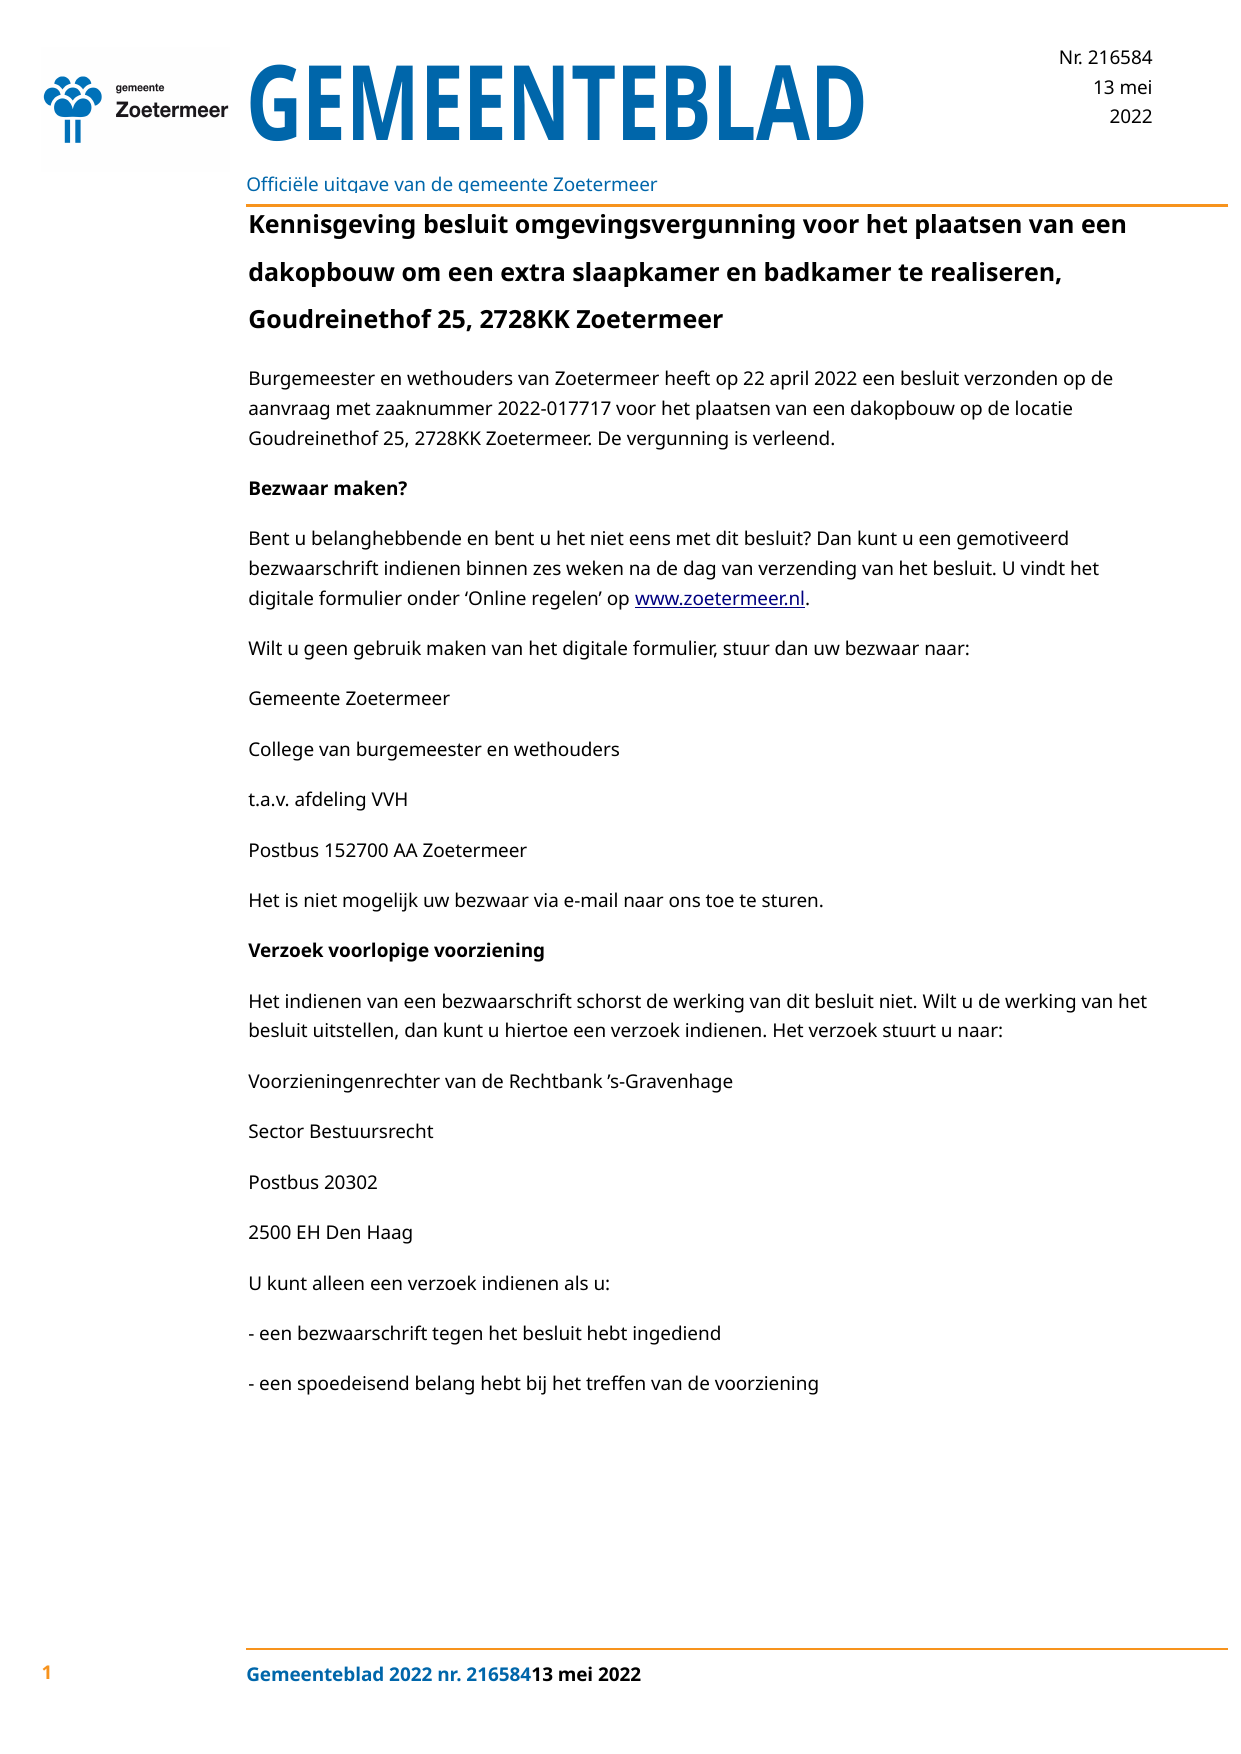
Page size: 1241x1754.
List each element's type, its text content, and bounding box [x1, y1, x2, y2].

text College van burgemeester en wethouders [248, 736, 1152, 762]
text Bezwaar maken? [248, 475, 1152, 501]
text Sector Bestuursrecht [248, 1118, 1152, 1144]
text Bent u belanghebbende en bent u het niet eens met dit besluit? Dan kunt u een gemotiveerd bezwaarschrift indienen binnen zes weken na de dag van verzending van het besluit. U vindt het digitale formulier onder ‘Online regelen’ op www.zoetermeer.nl. [248, 526, 1152, 610]
text Het indienen van een bezwaarschrift schorst de werking van dit besluit niet. Wilt u de werking van het besluit uitstellen, dan kunt u hiertoe een verzoek indienen. Het verzoek stuurt u naar: [248, 988, 1152, 1043]
text Het is niet mogelijk uw bezwaar via e-mail naar ons toe te sturen. [248, 887, 1152, 913]
text Postbus 20302 [248, 1169, 1152, 1194]
text Burgemeester en wethouders van Zoetermeer heeft op 22 april 2022 een besluit verzonden op de aanvraag met zaaknummer 2022-017717 voor het plaatsen van een dakopbouw op de locatie Goudreinethof 25, 2728KK Zoetermeer. De vergunning is verleend. [248, 366, 1152, 450]
text Voorzieningenrechter van de Rechtbank ’s-Gravenhage [248, 1068, 1152, 1094]
text Kennisgeving besluit omgevingsvergunning voor het plaatsen van een dakopbouw om een extra slaapkamer en badkamer te realiseren, Goudreinethof 25, 2728KK Zoetermeer [248, 207, 1152, 336]
text Gemeente Zoetermeer [248, 686, 1152, 711]
picture [41, 47, 231, 172]
text - een spoedeisend belang hebt bij het treffen van de voorziening [248, 1371, 1152, 1396]
text Wilt u geen gebruik maken van het digitale formulier, stuur dan uw bezwaar naar: [248, 635, 1152, 661]
text U kunt alleen een verzoek indienen als u: [248, 1270, 1152, 1295]
text Verzoek voorlopige voorziening [248, 938, 1152, 963]
text t.a.v. afdeling VVH [248, 786, 1152, 812]
text Postbus 152700 AA Zoetermeer [248, 837, 1152, 862]
text 2500 EH Den Haag [248, 1219, 1152, 1245]
text - een bezwaarschrift tegen het besluit hebt ingediend [248, 1320, 1152, 1346]
